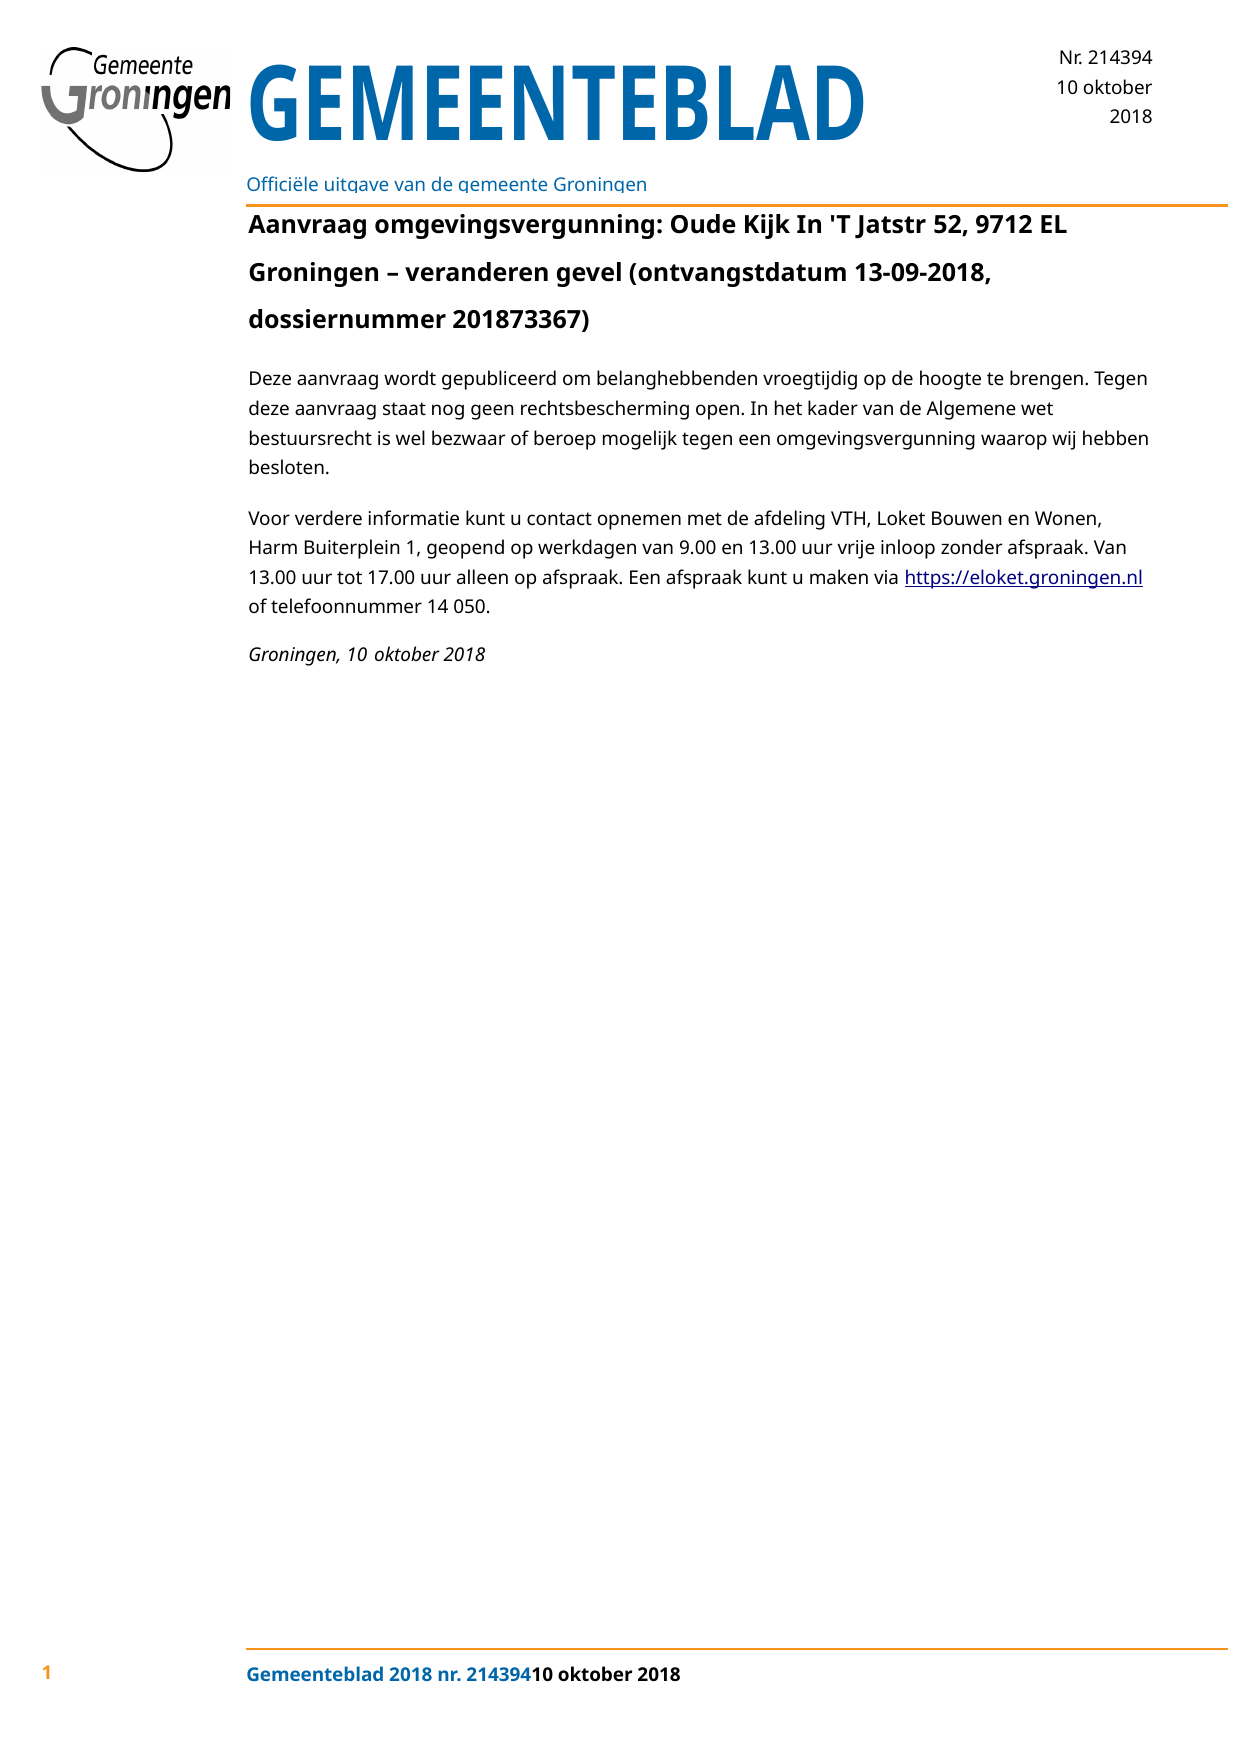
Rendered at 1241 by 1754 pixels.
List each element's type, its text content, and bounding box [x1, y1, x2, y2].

picture [41, 47, 231, 172]
text Aanvraag omgevingsvergunning: Oude Kijk In 'T Jatstr 52, 9712 EL Groningen – veranderen gevel (ontvangstdatum 13-09-2018, dossiernummer 201873367) [248, 207, 1152, 336]
text Deze aanvraag wordt gepubliceerd om belanghebbenden vroegtijdig op de hoogte te brengen. Tegen deze aanvraag staat nog geen rechtsbescherming open. In het kader van de Algemene wet bestuursrecht is wel bezwaar of beroep mogelijk tegen een omgevingsvergunning waarop wij hebben besloten. [248, 366, 1152, 480]
text Groningen, 10 oktober 2018 [248, 641, 1152, 667]
text Voor verdere informatie kunt u contact opnemen met de afdeling VTH, Loket Bouwen en Wonen, Harm Buiterplein 1, geopend op werkdagen van 9.00 en 13.00 uur vrije inloop zonder afspraak. Van 13.00 uur tot 17.00 uur alleen op afspraak. Een afspraak kunt u maken via https://eloket.groningen.nl of telefoonnummer 14 050. [248, 505, 1152, 619]
